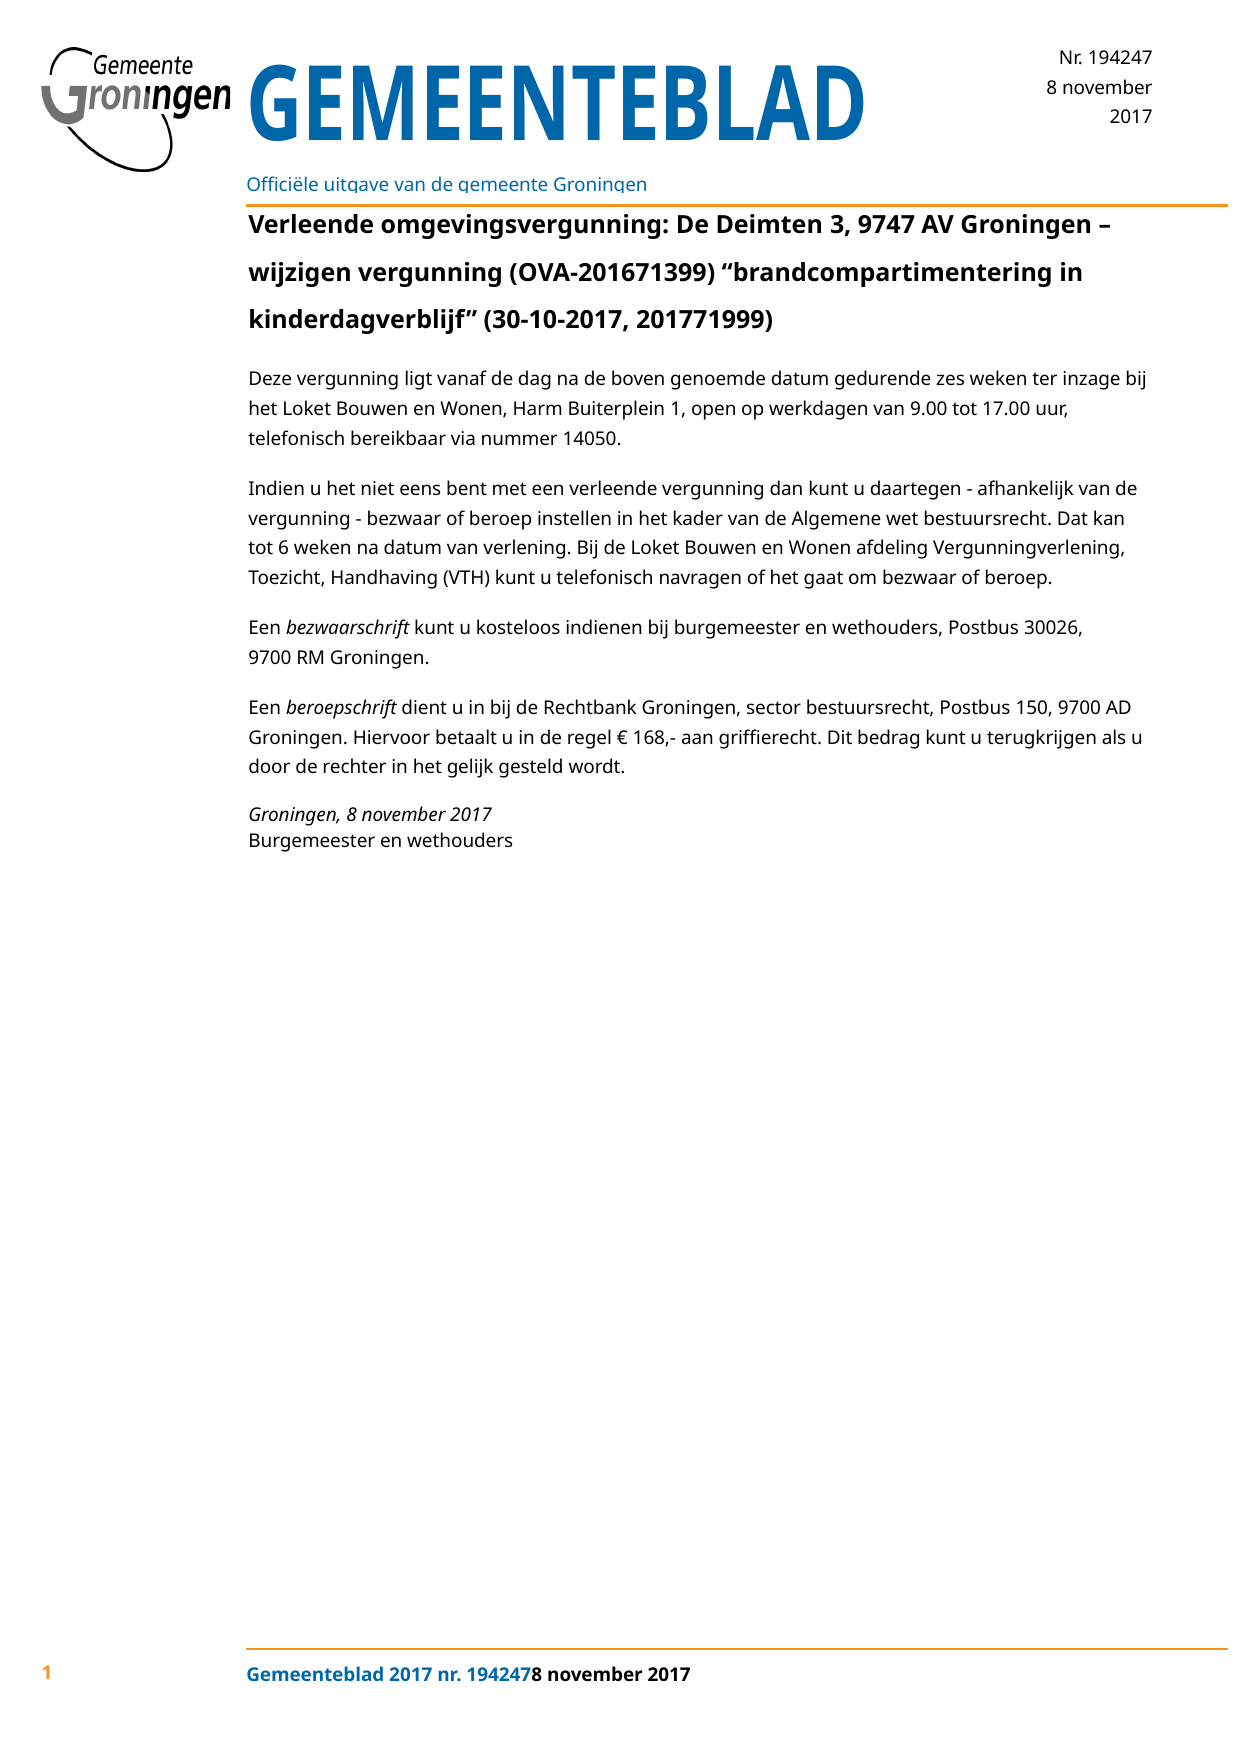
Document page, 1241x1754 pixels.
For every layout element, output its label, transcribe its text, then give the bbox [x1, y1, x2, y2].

text Burgemeester en wethouders [248, 827, 1152, 853]
text Een beroepschrift dient u in bij de Rechtbank Groningen, sector bestuursrecht, Postbus 150, 9700 AD Groningen. Hiervoor betaalt u in de regel € 168,- aan griffierecht. Dit bedrag kunt u terugkrijgen als u door de rechter in het gelijk gesteld wordt. [248, 694, 1152, 779]
text Deze vergunning ligt vanaf de dag na de boven genoemde datum gedurende zes weken ter inzage bij het Loket Bouwen en Wonen, Harm Buiterplein 1, open op werkdagen van 9.00 tot 17.00 uur, telefonisch bereikbaar via nummer 14050. [248, 366, 1152, 450]
text Verleende omgevingsvergunning: De Deimten 3, 9747 AV Groningen – wijzigen vergunning (OVA-201671399) “brandcompartimentering in kinderdagverblijf” (30-10-2017, 201771999) [248, 207, 1152, 336]
text Groningen, 8 november 2017 [248, 801, 1152, 827]
picture [41, 47, 231, 172]
text Indien u het niet eens bent met een verleende vergunning dan kunt u daartegen - afhankelijk van de vergunning - bezwaar of beroep instellen in het kader van de Algemene wet bestuursrecht. Dat kan tot 6 weken na datum van verlening. Bij de Loket Bouwen en Wonen afdeling Vergunningverlening, Toezicht, Handhaving (VTH) kunt u telefonisch navragen of het gaat om bezwaar of beroep. [248, 475, 1152, 589]
text Een bezwaarschrift kunt u kosteloos indienen bij burgemeester en wethouders, Postbus 30026, 9700 RM Groningen. [248, 614, 1152, 669]
